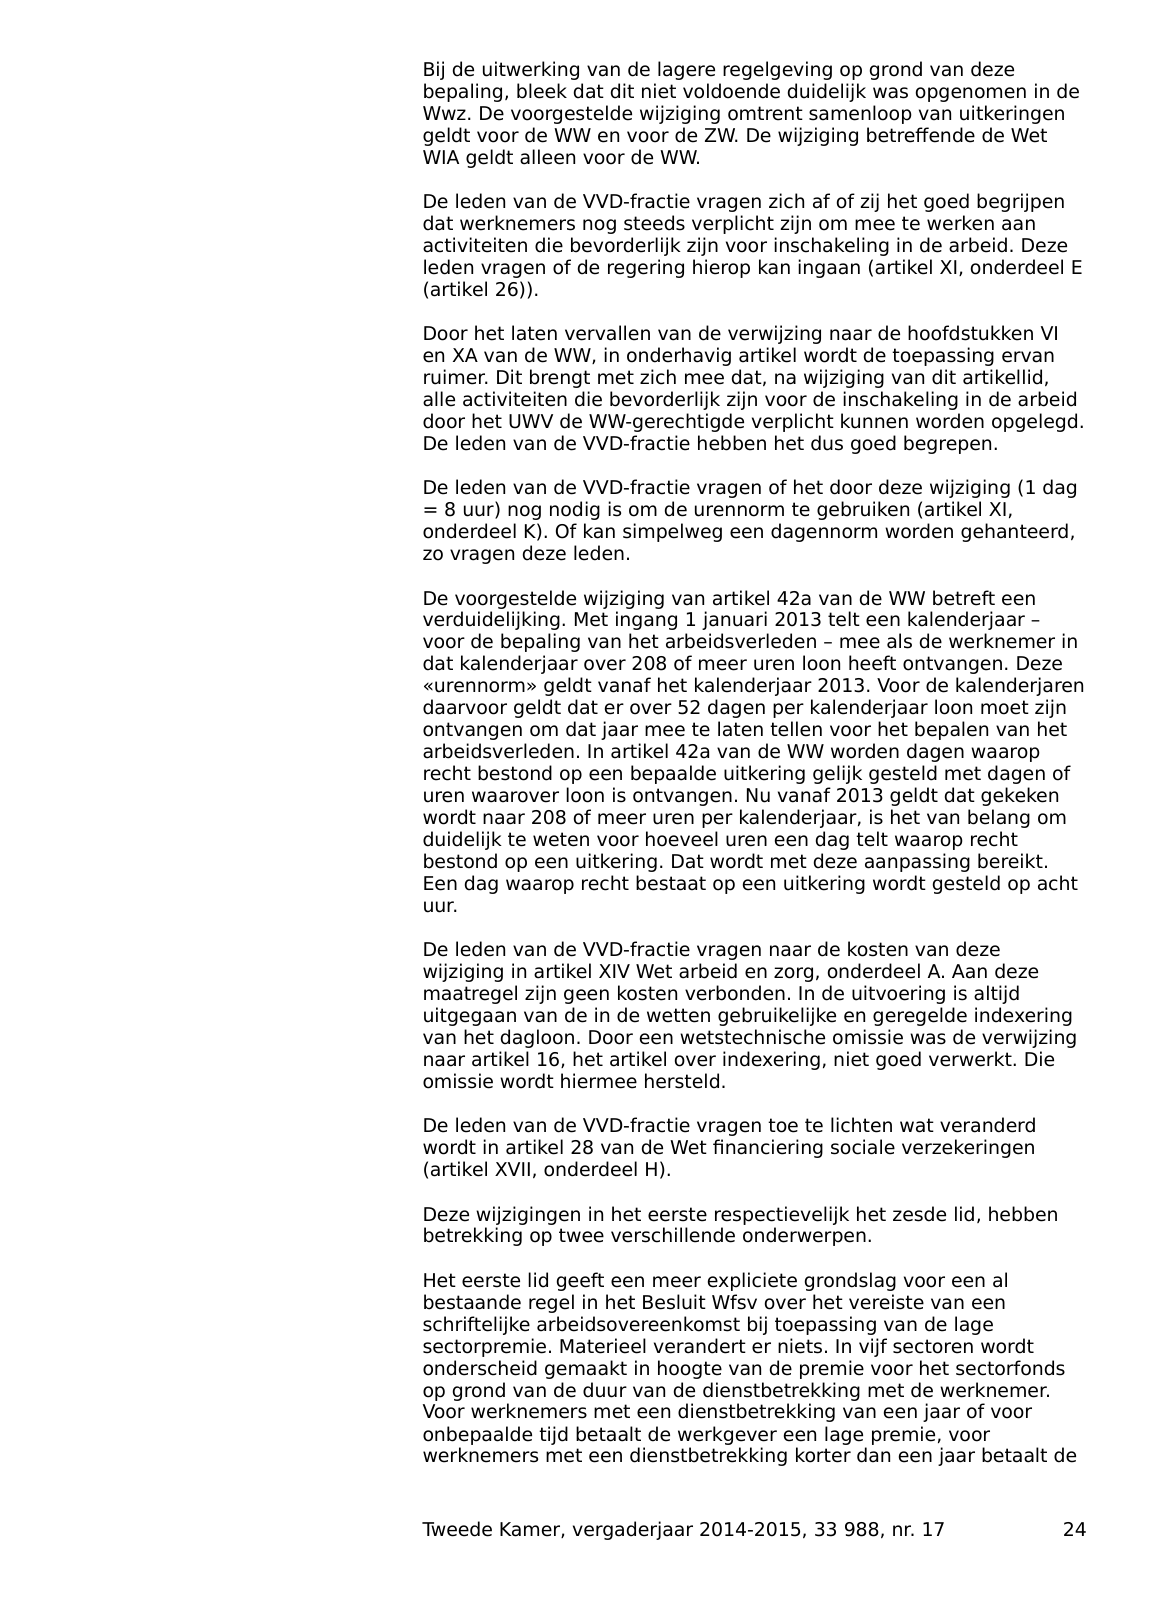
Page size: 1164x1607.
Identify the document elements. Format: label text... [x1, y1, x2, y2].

text Door het laten vervallen van de verwijzing naar de hoofdstukken VI en XA van de WW, in onderhavig artikel wordt de toepassing ervan ruimer. Dit brengt met zich mee dat, na wijziging van dit artikellid, alle activiteiten die bevorderlijk zijn voor de inschakeling in de arbeid door het UWV de WW-gerechtigde verplicht kunnen worden opgelegd. De leden van de VVD-fractie hebben het dus goed begrepen. [422, 323, 1087, 455]
text De leden van de VVD-fractie vragen zich af of zij het goed begrijpen dat werknemers nog steeds verplicht zijn om mee te werken aan activiteiten die bevorderlijk zijn voor inschakeling in de arbeid. Deze leden vragen of de regering hierop kan ingaan (artikel XI, onderdeel E (artikel 26)). [422, 191, 1087, 301]
text De leden van de VVD-fractie vragen naar de kosten van deze wijziging in artikel XIV Wet arbeid en zorg, onderdeel A. Aan deze maatregel zijn geen kosten verbonden. In de uitvoering is altijd uitgegaan van de in de wetten gebruikelijke en geregelde indexering van het dagloon. Door een wetstechnische omissie was de verwijzing naar artikel 16, het artikel over indexering, niet goed verwerkt. Die omissie wordt hiermee hersteld. [422, 939, 1087, 1093]
text Bij de uitwerking van de lagere regelgeving op grond van deze bepaling, bleek dat dit niet voldoende duidelijk was opgenomen in de Wwz. De voorgestelde wijziging omtrent samenloop van uitkeringen geldt voor de WW en voor de ZW. De wijziging betreffende de Wet WIA geldt alleen voor de WW. [422, 59, 1087, 169]
text De voorgestelde wijziging van artikel 42a van de WW betreft een verduidelijking. Met ingang 1 januari 2013 telt een kalenderjaar – voor de bepaling van het arbeidsverleden – mee als de werknemer in dat kalenderjaar over 208 of meer uren loon heeft ontvangen. Deze «urennorm» geldt vanaf het kalenderjaar 2013. Voor de kalenderjaren daarvoor geldt dat er over 52 dagen per kalenderjaar loon moet zijn ontvangen om dat jaar mee te laten tellen voor het bepalen van het arbeidsverleden. In artikel 42a van de WW worden dagen waarop recht bestond op een bepaalde uitkering gelijk gesteld met dagen of uren waarover loon is ontvangen. Nu vanaf 2013 geldt dat gekeken wordt naar 208 of meer uren per kalenderjaar, is het van belang om duidelijk te weten voor hoeveel uren een dag telt waarop recht bestond op een uitkering. Dat wordt met deze aanpassing bereikt. Een dag waarop recht bestaat op een uitkering wordt gesteld op acht uur. [422, 587, 1087, 917]
text Het eerste lid geeft een meer expliciete grondslag voor een al bestaande regel in het Besluit Wfsv over het vereiste van een schriftelijke arbeidsovereenkomst bij toepassing van de lage sectorpremie. Materieel verandert er niets. In vijf sectoren wordt onderscheid gemaakt in hoogte van de premie voor het sectorfonds op grond van de duur van de dienstbetrekking met de werknemer. Voor werknemers met een dienstbetrekking van een jaar of voor onbepaalde tijd betaalt de werkgever een lage premie, voor werknemers met een dienstbetrekking korter dan een jaar betaalt de [422, 1269, 1087, 1467]
text De leden van de VVD-fractie vragen toe te lichten wat veranderd wordt in artikel 28 van de Wet financiering sociale verzekeringen (artikel XVII, onderdeel H). [422, 1115, 1087, 1181]
text De leden van de VVD-fractie vragen of het door deze wijziging (1 dag = 8 uur) nog nodig is om de urennorm te gebruiken (artikel XI, onderdeel K). Of kan simpelweg een dagennorm worden gehanteerd, zo vragen deze leden. [422, 477, 1087, 565]
text Deze wijzigingen in het eerste respectievelijk het zesde lid, hebben betrekking op twee verschillende onderwerpen. [422, 1203, 1087, 1247]
